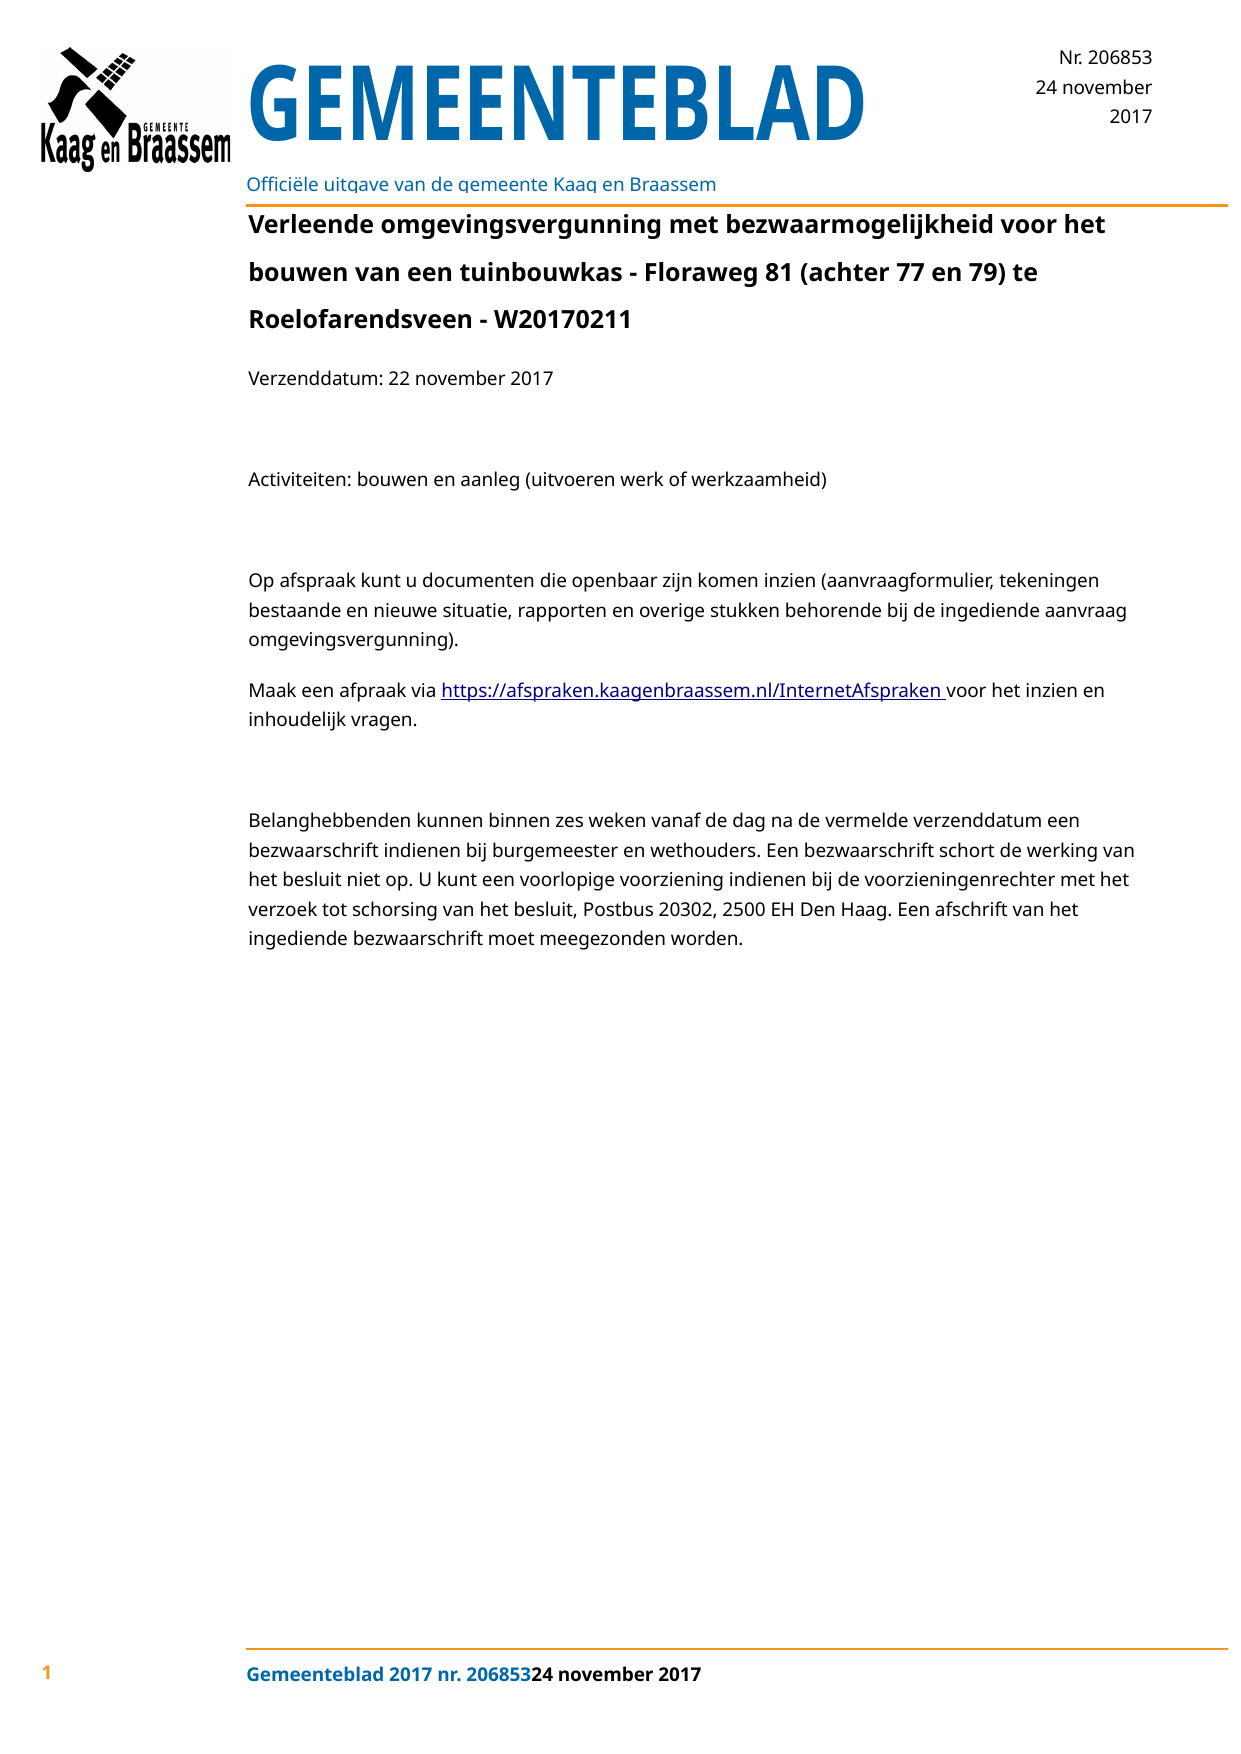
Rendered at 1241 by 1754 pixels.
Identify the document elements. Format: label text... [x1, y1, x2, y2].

picture [41, 47, 231, 172]
text Op afspraak kunt u documenten die openbaar zijn komen inzien (aanvraagformulier, tekeningen bestaande en nieuwe situatie, rapporten en overige stukken behorende bij de ingediende aanvraag omgevingsvergunning). [248, 567, 1152, 652]
text Verzenddatum: 22 november 2017 [248, 366, 1152, 391]
text Maak een afpraak via https://afspraken.kaagenbraassem.nl/InternetAfspraken voor het inzien en inhoudelijk vragen. [248, 677, 1152, 732]
text Belanghebbenden kunnen binnen zes weken vanaf de dag na de vermelde verzenddatum een bezwaarschrift indienen bij burgemeester en wethouders. Een bezwaarschrift schort de werking van het besluit niet op. U kunt een voorlopige voorziening indienen bij de voorzieningenrechter met het verzoek tot schorsing van het besluit, Postbus 20302, 2500 EH Den Haag. Een afschrift van het ingediende bezwaarschrift moet meegezonden worden. [248, 807, 1152, 951]
text Activiteiten: bouwen en aanleg (uitvoeren werk of werkzaamheid) [248, 466, 1152, 492]
text Verleende omgevingsvergunning met bezwaarmogelijkheid voor het bouwen van een tuinbouwkas - Floraweg 81 (achter 77 en 79) te Roelofarendsveen - W20170211 [248, 207, 1152, 336]
